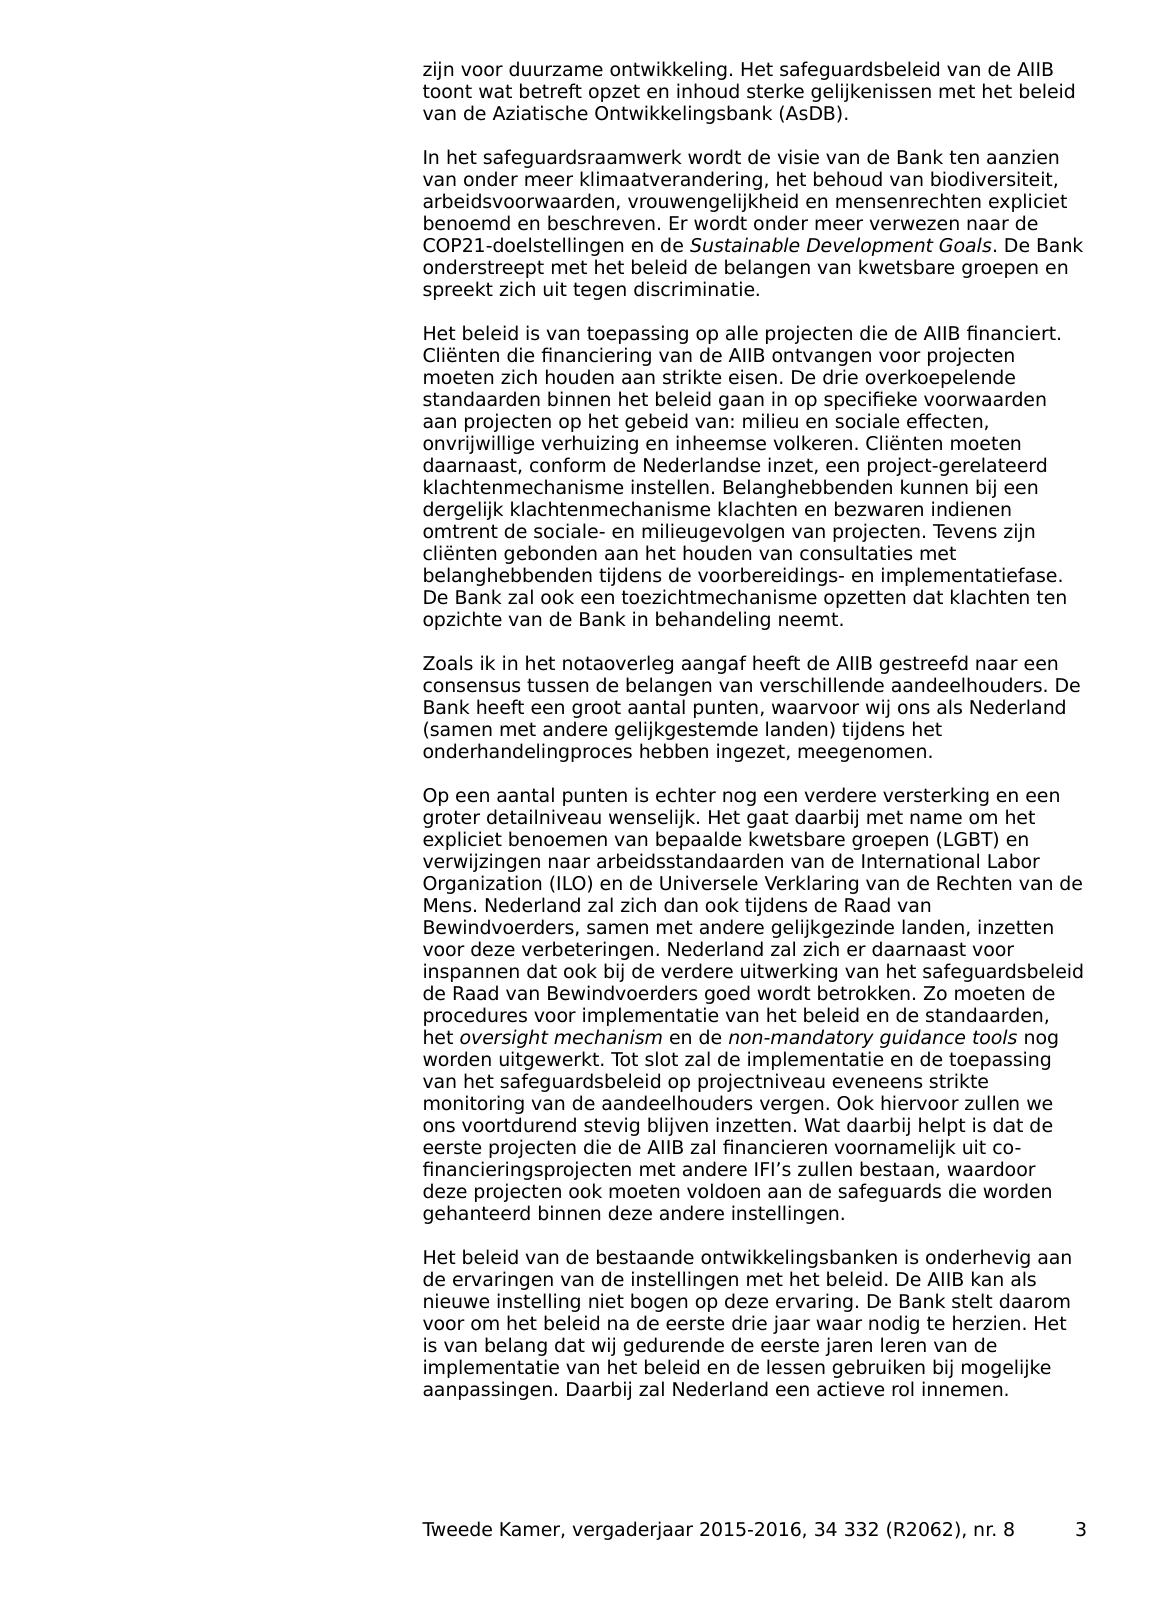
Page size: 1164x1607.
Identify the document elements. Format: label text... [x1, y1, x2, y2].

text Zoals ik in het notaoverleg aangaf heeft de AIIB gestreefd naar een consensus tussen de belangen van verschillende aandeelhouders. De Bank heeft een groot aantal punten, waarvoor wij ons als Nederland (samen met andere gelijkgestemde landen) tijdens het onderhandelingproces hebben ingezet, meegenomen. [422, 653, 1087, 763]
text In het safeguardsraamwerk wordt de visie van de Bank ten aanzien van onder meer klimaatverandering, het behoud van biodiversiteit, arbeidsvoorwaarden, vrouwengelijkheid en mensenrechten expliciet benoemd en beschreven. Er wordt onder meer verwezen naar de COP21-doelstellingen en de Sustainable Development Goals. De Bank onderstreept met het beleid de belangen van kwetsbare groepen en spreekt zich uit tegen discriminatie. [422, 147, 1087, 301]
text Het beleid van de bestaande ontwikkelingsbanken is onderhevig aan de ervaringen van de instellingen met het beleid. De AIIB kan als nieuwe instelling niet bogen op deze ervaring. De Bank stelt daarom voor om het beleid na de eerste drie jaar waar nodig te herzien. Het is van belang dat wij gedurende de eerste jaren leren van de implementatie van het beleid en de lessen gebruiken bij mogelijke aanpassingen. Daarbij zal Nederland een actieve rol innemen. [422, 1247, 1087, 1401]
text Op een aantal punten is echter nog een verdere versterking en een groter detailniveau wenselijk. Het gaat daarbij met name om het expliciet benoemen van bepaalde kwetsbare groepen (LGBT) en verwijzingen naar arbeidsstandaarden van de International Labor Organization (ILO) en de Universele Verklaring van de Rechten van de Mens. Nederland zal zich dan ook tijdens de Raad van Bewindvoerders, samen met andere gelijkgezinde landen, inzetten voor deze verbeteringen. Nederland zal zich er daarnaast voor inspannen dat ook bij de verdere uitwerking van het safeguardsbeleid de Raad van Bewindvoerders goed wordt betrokken. Zo moeten de procedures voor implementatie van het beleid en de standaarden, het oversight mechanism en de non-mandatory guidance tools nog worden uitgewerkt. Tot slot zal de implementatie en de toepassing van het safeguardsbeleid op projectniveau eveneens strikte monitoring van de aandeelhouders vergen. Ook hiervoor zullen we ons voortdurend stevig blijven inzetten. Wat daarbij helpt is dat de eerste projecten die de AIIB zal financieren voornamelijk uit co-financieringsprojecten met andere IFI’s zullen bestaan, waardoor deze projecten ook moeten voldoen aan de safeguards die worden gehanteerd binnen deze andere instellingen. [422, 785, 1087, 1225]
text zijn voor duurzame ontwikkeling. Het safeguardsbeleid van de AIIB toont wat betreft opzet en inhoud sterke gelijkenissen met het beleid van de Aziatische Ontwikkelingsbank (AsDB). [422, 59, 1087, 125]
text Het beleid is van toepassing op alle projecten die de AIIB financiert. Cliënten die financiering van de AIIB ontvangen voor projecten moeten zich houden aan strikte eisen. De drie overkoepelende standaarden binnen het beleid gaan in op specifieke voorwaarden aan projecten op het gebeid van: milieu en sociale effecten, onvrijwillige verhuizing en inheemse volkeren. Cliënten moeten daarnaast, conform de Nederlandse inzet, een project-gerelateerd klachtenmechanisme instellen. Belanghebbenden kunnen bij een dergelijk klachtenmechanisme klachten en bezwaren indienen omtrent de sociale- en milieugevolgen van projecten. Tevens zijn cliënten gebonden aan het houden van consultaties met belanghebbenden tijdens de voorbereidings- en implementatiefase. De Bank zal ook een toezichtmechanisme opzetten dat klachten ten opzichte van de Bank in behandeling neemt. [422, 323, 1087, 631]
